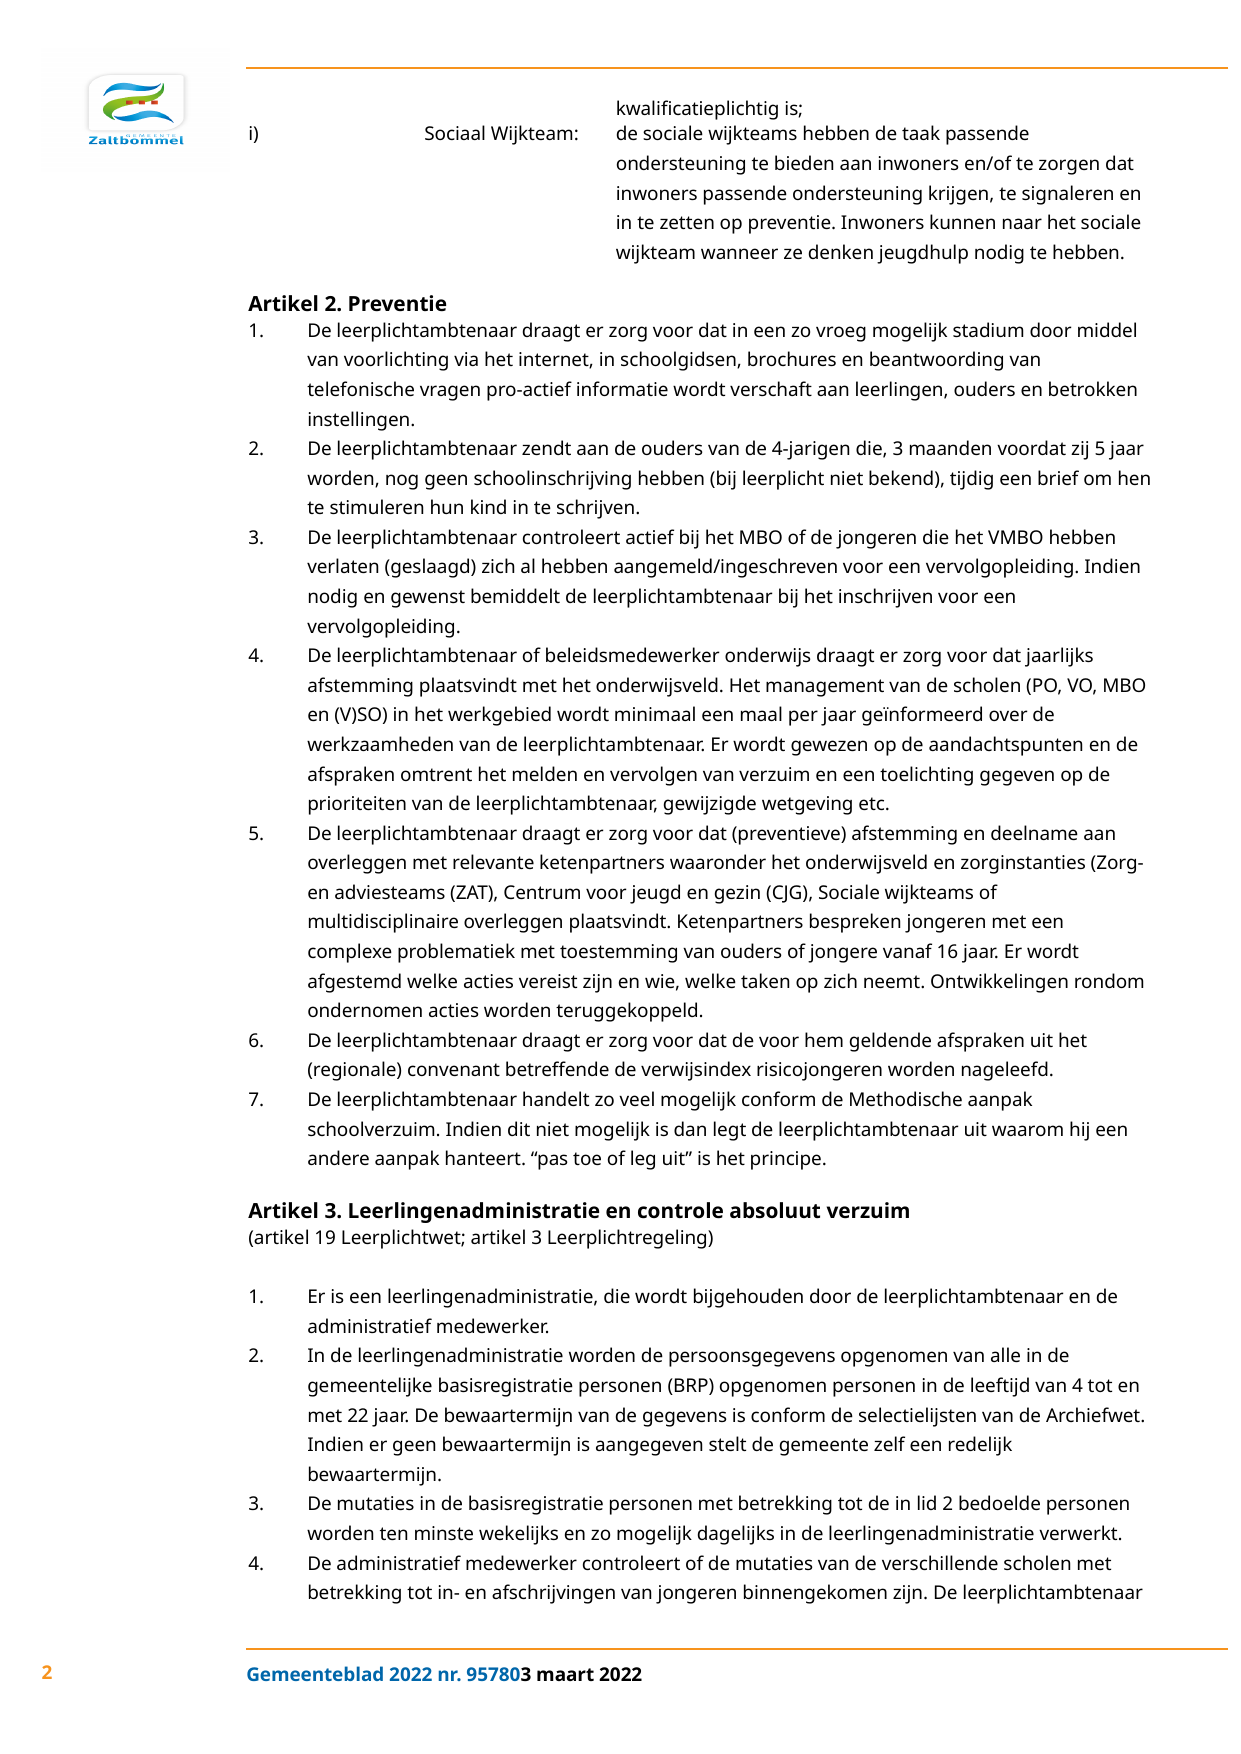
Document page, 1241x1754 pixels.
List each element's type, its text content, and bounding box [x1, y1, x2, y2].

text Artikel 3. Leerlingenadministratie en controle absoluut verzuim [248, 1196, 1152, 1224]
list De administratief medewerker controleert of de mutaties van de verschillende scholen met betrekking tot in- en afschrijvingen van jongeren binnengekomen zijn. De leerplichtambtenaar [248, 1550, 1152, 1605]
list De leerplichtambtenaar of beleidsmedewerker onderwijs draagt er zorg voor dat jaarlijks afstemming plaatsvindt met het onderwijsveld. Het management van de scholen (PO, VO, MBO en (V)SO) in het werkgebied wordt minimaal een maal per jaar geïnformeerd over de werkzaamheden van de leerplichtambtenaar. Er wordt gewezen op de aandachtspunten en de afspraken omtrent het melden en vervolgen van verzuim en een toelichting gegeven op de prioriteiten van de leerplichtambtenaar, gewijzigde wetgeving etc. [248, 642, 1152, 816]
table_cell Sociaal Wijkteam: [424, 121, 616, 264]
picture [41, 47, 231, 172]
list De leerplichtambtenaar controleert actief bij het MBO of de jongeren die het VMBO hebben verlaten (geslaagd) zich al hebben aangemeld/ingeschreven voor een vervolgopleiding. Indien nodig en gewenst bemiddelt de leerplichtambtenaar bij het inschrijven voor een vervolgopleiding. [248, 524, 1152, 639]
list De leerplichtambtenaar draagt er zorg voor dat in een zo vroeg mogelijk stadium door middel van voorlichting via het internet, in schoolgidsen, brochures en beantwoording van telefonische vragen pro-actief informatie wordt verschaft aan leerlingen, ouders en betrokken instellingen. [248, 317, 1152, 432]
table_cell kwalificatieplichtig is; [616, 95, 1152, 121]
list De mutaties in de basisregistratie personen met betrekking tot de in lid 2 bedoelde personen worden ten minste wekelijks en zo mogelijk dagelijks in de leerlingenadministratie verwerkt. [248, 1491, 1152, 1546]
table_cell [424, 95, 616, 121]
list De leerplichtambtenaar zendt aan de ouders van de 4-jarigen die, 3 maanden voordat zij 5 jaar worden, nog geen schoolinschrijving hebben (bij leerplicht niet bekend), tijdig een brief om hen te stimuleren hun kind in te schrijven. [248, 435, 1152, 520]
table_cell [248, 95, 424, 121]
table_cell de sociale wijkteams hebben de taak passende ondersteuning te bieden aan inwoners en/of te zorgen dat inwoners passende ondersteuning krijgen, te signaleren en in te zetten op preventie. Inwoners kunnen naar het sociale wijkteam wanneer ze denken jeugdhulp nodig te hebben. [616, 121, 1152, 264]
text (artikel 19 Leerplichtwet; artikel 3 Leerplichtregeling) [248, 1224, 1152, 1250]
list De leerplichtambtenaar draagt er zorg voor dat de voor hem geldende afspraken uit het (regionale) convenant betreffende de verwijsindex risicojongeren worden nageleefd. [248, 1027, 1152, 1082]
text Artikel 2. Preventie [248, 289, 1152, 317]
table_cell i) [248, 121, 424, 264]
list Er is een leerlingenadministratie, die wordt bijgehouden door de leerplichtambtenaar en de administratief medewerker. [248, 1283, 1152, 1339]
list De leerplichtambtenaar handelt zo veel mogelijk conform de Methodische aanpak schoolverzuim. Indien dit niet mogelijk is dan legt de leerplichtambtenaar uit waarom hij een andere aanpak hanteert. “pas toe of leg uit” is het principe. [248, 1086, 1152, 1171]
list In de leerlingenadministratie worden de persoonsgegevens opgenomen van alle in de gemeentelijke basisregistratie personen (BRP) opgenomen personen in de leeftijd van 4 tot en met 22 jaar. De bewaartermijn van de gegevens is conform de selectielijsten van de Archiefwet. Indien er geen bewaartermijn is aangegeven stelt de gemeente zelf een redelijk bewaartermijn. [248, 1343, 1152, 1487]
list De leerplichtambtenaar draagt er zorg voor dat (preventieve) afstemming en deelname aan overleggen met relevante ketenpartners waaronder het onderwijsveld en zorginstanties (Zorg- en adviesteams (ZAT), Centrum voor jeugd en gezin (CJG), Sociale wijkteams of multidisciplinaire overleggen plaatsvindt. Ketenpartners bespreken jongeren met een complexe problematiek met toestemming van ouders of jongere vanaf 16 jaar. Er wordt afgestemd welke acties vereist zijn en wie, welke taken op zich neemt. Ontwikkelingen rondom ondernomen acties worden teruggekoppeld. [248, 820, 1152, 1023]
